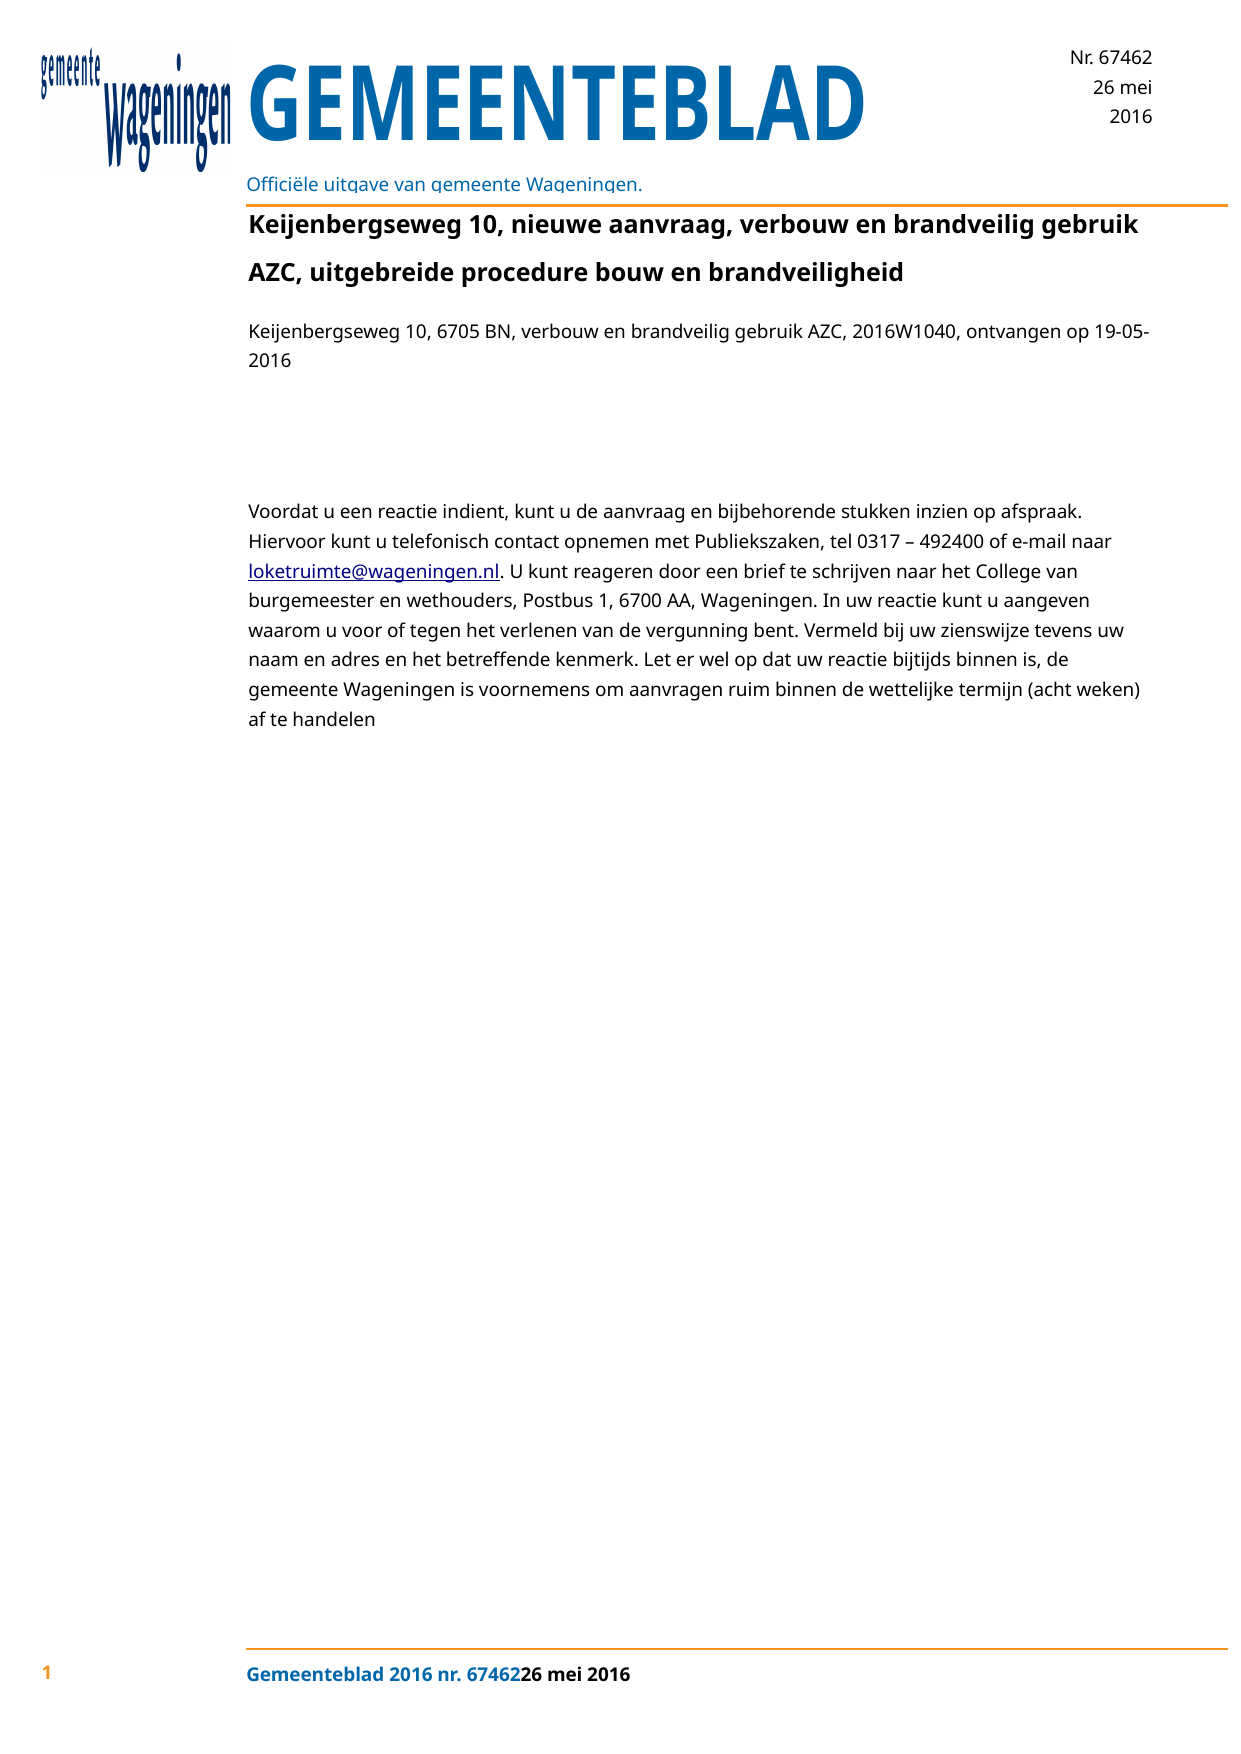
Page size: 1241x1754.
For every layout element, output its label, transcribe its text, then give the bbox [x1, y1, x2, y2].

text Keijenbergseweg 10, 6705 BN, verbouw en brandveilig gebruik AZC, 2016W1040, ontvangen op 19-05-2016 [248, 318, 1152, 373]
text Voordat u een reactie indient, kunt u de aanvraag en bijbehorende stukken inzien op afspraak. Hiervoor kunt u telefonisch contact opnemen met Publiekszaken, tel 0317 – 492400 of e-mail naar loketruimte@wageningen.nl. U kunt reageren door een brief te schrijven naar het College van burgemeester en wethouders, Postbus 1, 6700 AA, Wageningen. In uw reactie kunt u aangeven waarom u voor of tegen het verlenen van de vergunning bent. Vermeld bij uw zienswijze tevens uw naam en adres en het betreffende kenmerk. Let er wel op dat uw reactie bijtijds binnen is, de gemeente Wageningen is voornemens om aanvragen ruim binnen de wettelijke termijn (acht weken) af te handelen [248, 499, 1152, 732]
text Keijenbergseweg 10, nieuwe aanvraag, verbouw en brandveilig gebruik AZC, uitgebreide procedure bouw en brandveiligheid [248, 207, 1152, 288]
picture [41, 47, 231, 172]
